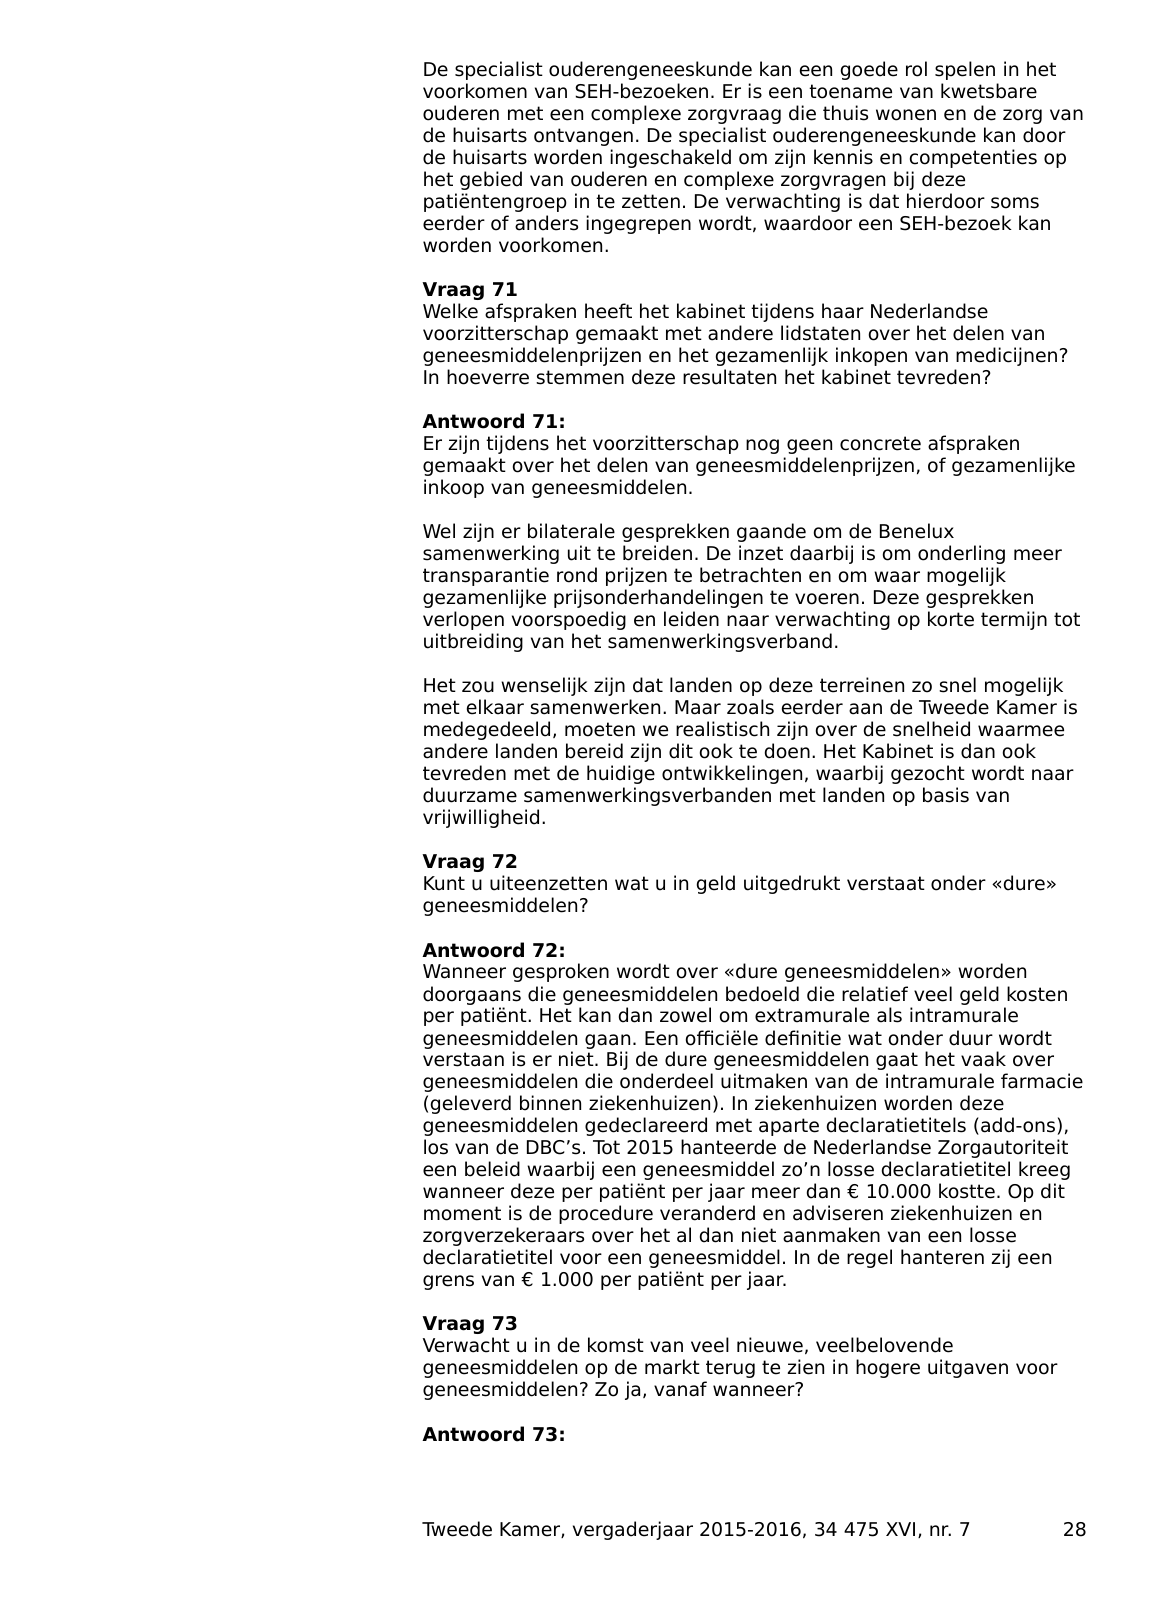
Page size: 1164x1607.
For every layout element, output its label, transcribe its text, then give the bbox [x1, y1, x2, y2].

text Wel zijn er bilaterale gesprekken gaande om de Benelux samenwerking uit te breiden. De inzet daarbij is om onderling meer transparantie rond prijzen te betrachten en om waar mogelijk gezamenlijke prijsonderhandelingen te voeren. Deze gesprekken verlopen voorspoedig en leiden naar verwachting op korte termijn tot uitbreiding van het samenwerkingsverband. [422, 521, 1087, 653]
text Antwoord 71: [422, 411, 1087, 433]
text Vraag 72 [422, 851, 1087, 873]
text Er zijn tijdens het voorzitterschap nog geen concrete afspraken gemaakt over het delen van geneesmiddelenprijzen, of gezamenlijke inkoop van geneesmiddelen. [422, 433, 1087, 499]
text Verwacht u in de komst van veel nieuwe, veelbelovende geneesmiddelen op de markt terug te zien in hogere uitgaven voor geneesmiddelen? Zo ja, vanaf wanneer? [422, 1335, 1087, 1401]
text Welke afspraken heeft het kabinet tijdens haar Nederlandse voorzitterschap gemaakt met andere lidstaten over het delen van geneesmiddelenprijzen en het gezamenlijk inkopen van medicijnen? In hoeverre stemmen deze resultaten het kabinet tevreden? [422, 301, 1087, 389]
text Kunt u uiteenzetten wat u in geld uitgedrukt verstaat onder «dure» geneesmiddelen? [422, 873, 1087, 917]
text Wanneer gesproken wordt over «dure geneesmiddelen» worden doorgaans die geneesmiddelen bedoeld die relatief veel geld kosten per patiënt. Het kan dan zowel om extramurale als intramurale geneesmiddelen gaan. Een officiële definitie wat onder duur wordt verstaan is er niet. Bij de dure geneesmiddelen gaat het vaak over geneesmiddelen die onderdeel uitmaken van de intramurale farmacie (geleverd binnen ziekenhuizen). In ziekenhuizen worden deze geneesmiddelen gedeclareerd met aparte declaratietitels (add-ons), los van de DBC’s. Tot 2015 hanteerde de Nederlandse Zorgautoriteit een beleid waarbij een geneesmiddel zo’n losse declaratietitel kreeg wanneer deze per patiënt per jaar meer dan € 10.000 kostte. Op dit moment is de procedure veranderd en adviseren ziekenhuizen en zorgverzekeraars over het al dan niet aanmaken van een losse declaratietitel voor een geneesmiddel. In de regel hanteren zij een grens van € 1.000 per patiënt per jaar. [422, 961, 1087, 1291]
text Vraag 71 [422, 279, 1087, 301]
text Vraag 73 [422, 1313, 1087, 1335]
text Antwoord 72: [422, 939, 1087, 961]
text Het zou wenselijk zijn dat landen op deze terreinen zo snel mogelijk met elkaar samenwerken. Maar zoals eerder aan de Tweede Kamer is medegedeeld, moeten we realistisch zijn over de snelheid waarmee andere landen bereid zijn dit ook te doen. Het Kabinet is dan ook tevreden met de huidige ontwikkelingen, waarbij gezocht wordt naar duurzame samenwerkingsverbanden met landen op basis van vrijwilligheid. [422, 675, 1087, 829]
text Antwoord 73: [422, 1423, 1087, 1445]
text De specialist ouderengeneeskunde kan een goede rol spelen in het voorkomen van SEH-bezoeken. Er is een toename van kwetsbare ouderen met een complexe zorgvraag die thuis wonen en de zorg van de huisarts ontvangen. De specialist ouderengeneeskunde kan door de huisarts worden ingeschakeld om zijn kennis en competenties op het gebied van ouderen en complexe zorgvragen bij deze patiëntengroep in te zetten. De verwachting is dat hierdoor soms eerder of anders ingegrepen wordt, waardoor een SEH-bezoek kan worden voorkomen. [422, 59, 1087, 257]
